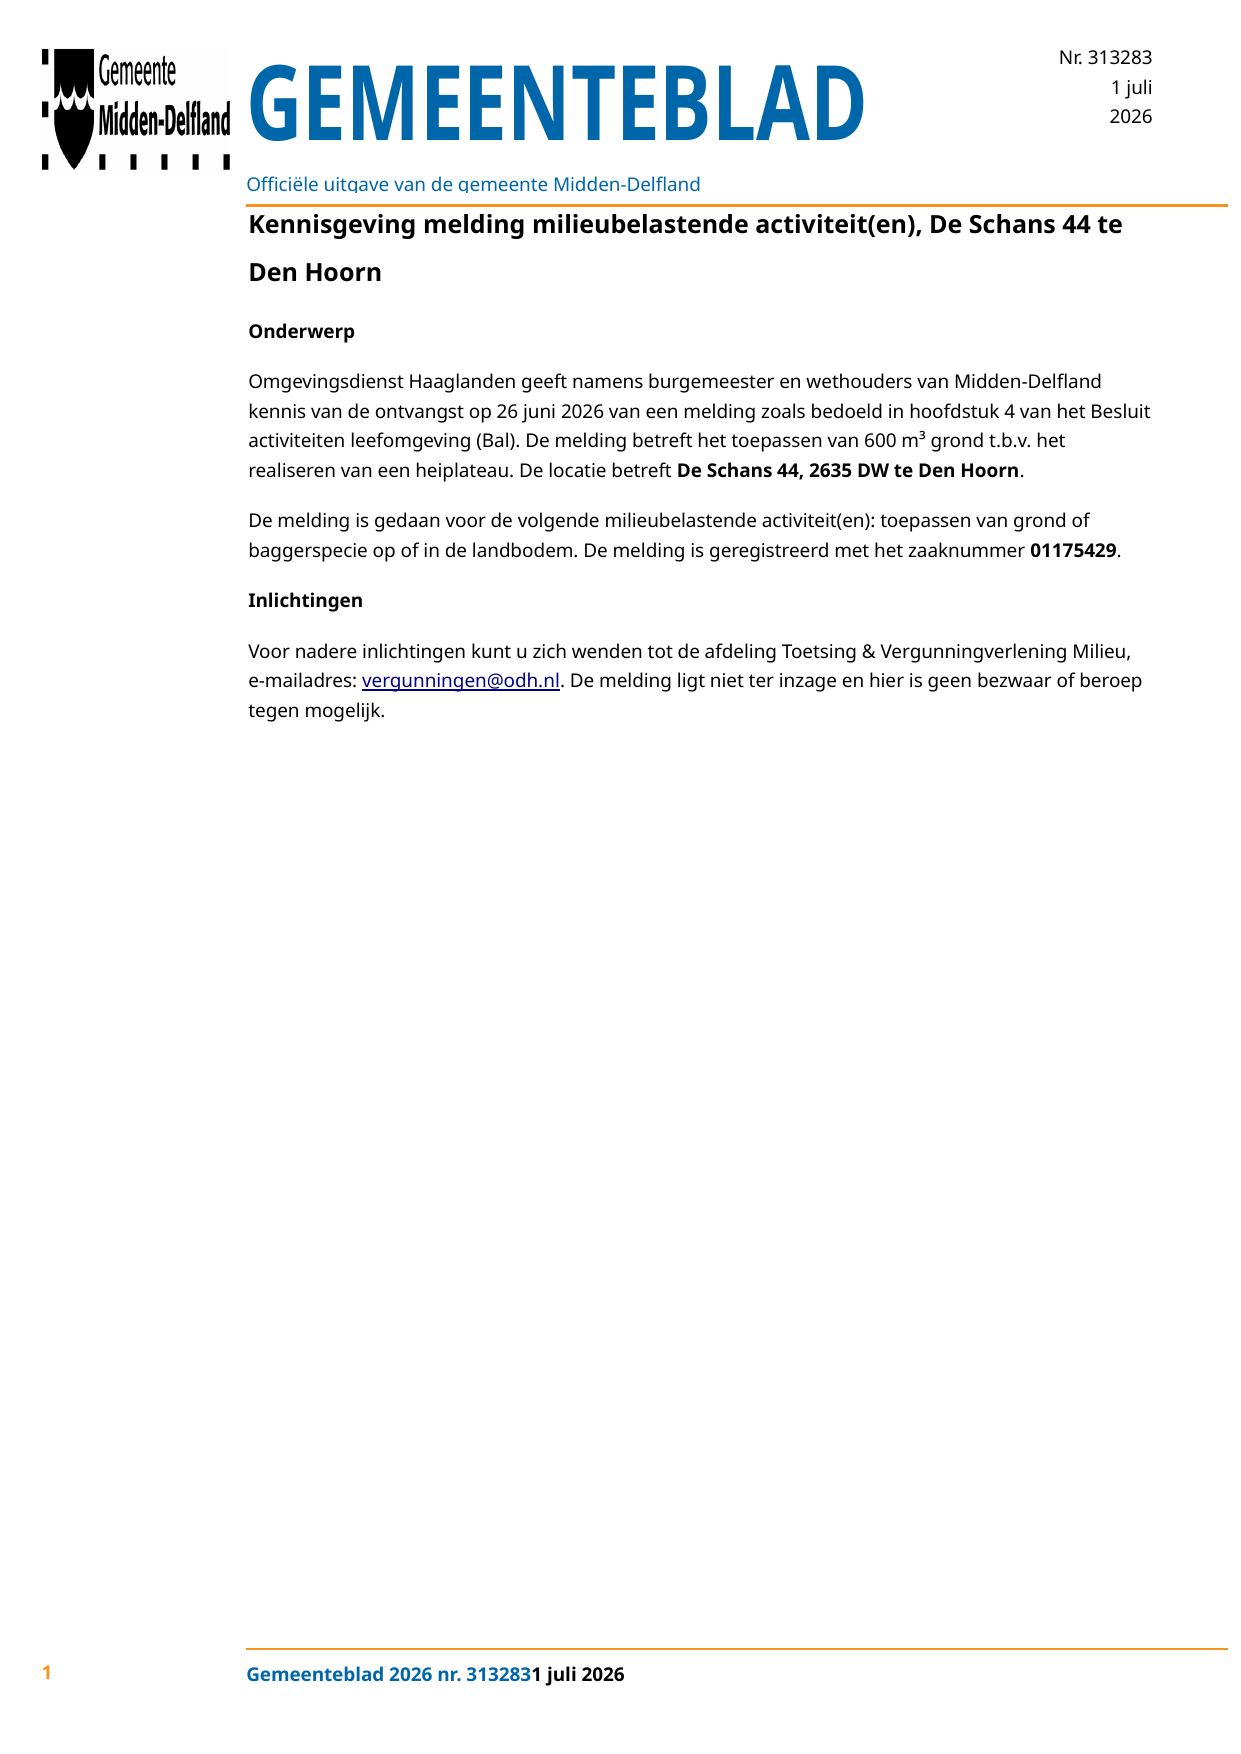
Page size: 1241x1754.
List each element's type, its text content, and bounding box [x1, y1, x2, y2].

text De melding is gedaan voor de volgende milieubelastende activiteit(en): toepassen van grond of baggerspecie op of in de landbodem. De melding is geregistreerd met het zaaknummer 01175429. [248, 507, 1152, 563]
text Onderwerp [248, 318, 1152, 344]
picture [41, 47, 231, 172]
text Kennisgeving melding milieubelastende activiteit(en), De Schans 44 te Den Hoorn [248, 207, 1152, 288]
text Voor nadere inlichtingen kunt u zich wenden tot de afdeling Toetsing & Vergunningverlening Milieu, e-mailadres: vergunningen@odh.nl. De melding ligt niet ter inzage en hier is geen bezwaar of beroep tegen mogelijk. [248, 638, 1152, 723]
text Omgevingsdienst Haaglanden geeft namens burgemeester en wethouders van Midden-Delfland kennis van de ontvangst op 26 juni 2026 van een melding zoals bedoeld in hoofdstuk 4 van het Besluit activiteiten leefomgeving (Bal). De melding betreft het toepassen van 600 m³ grond t.b.v. het realiseren van een heiplateau. De locatie betreft De Schans 44, 2635 DW te Den Hoorn. [248, 368, 1152, 483]
text Inlichtingen [248, 587, 1152, 613]
